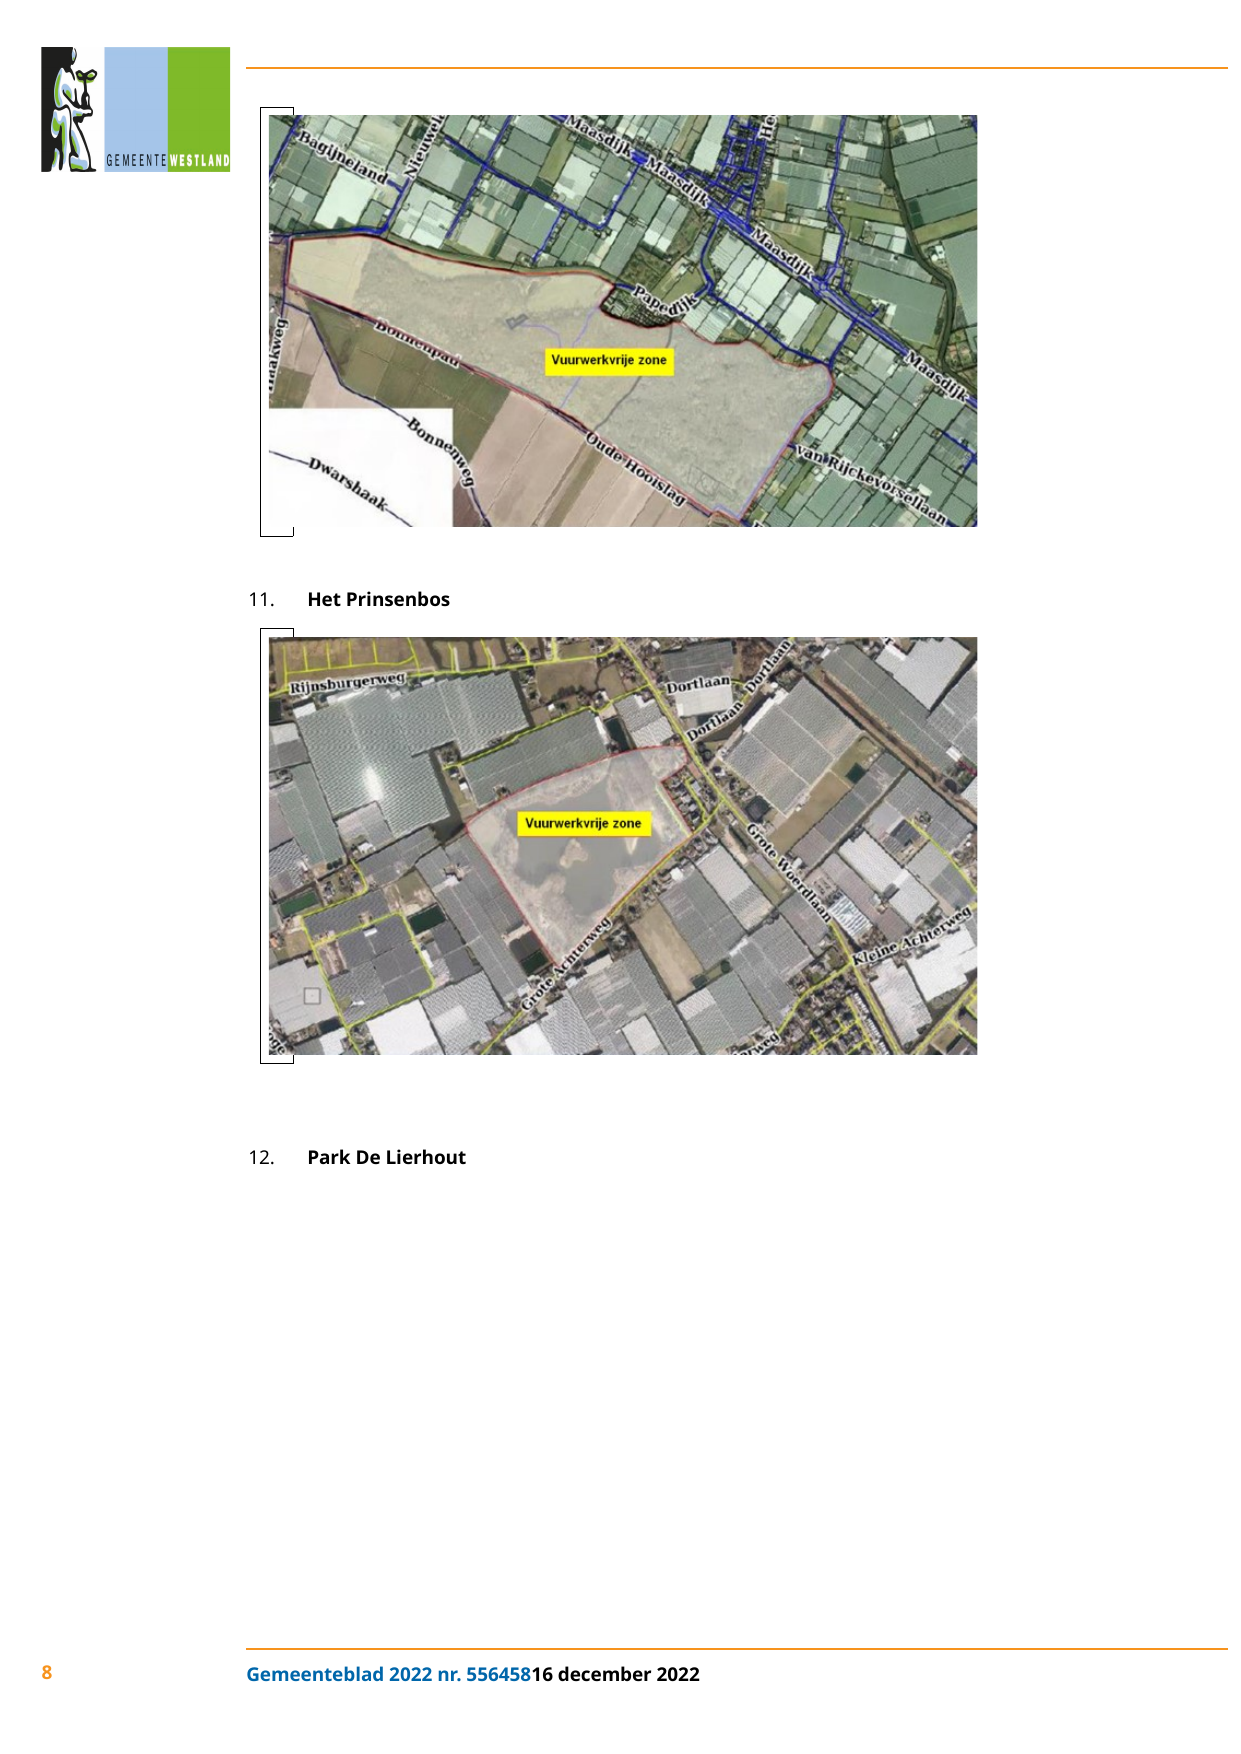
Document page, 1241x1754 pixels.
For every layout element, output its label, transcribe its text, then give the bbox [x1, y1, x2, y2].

picture [268, 637, 978, 1055]
list Het Prinsenbos [248, 587, 1152, 612]
picture [268, 115, 978, 527]
list Park De Lierhout [248, 1144, 1152, 1170]
picture [41, 47, 231, 172]
